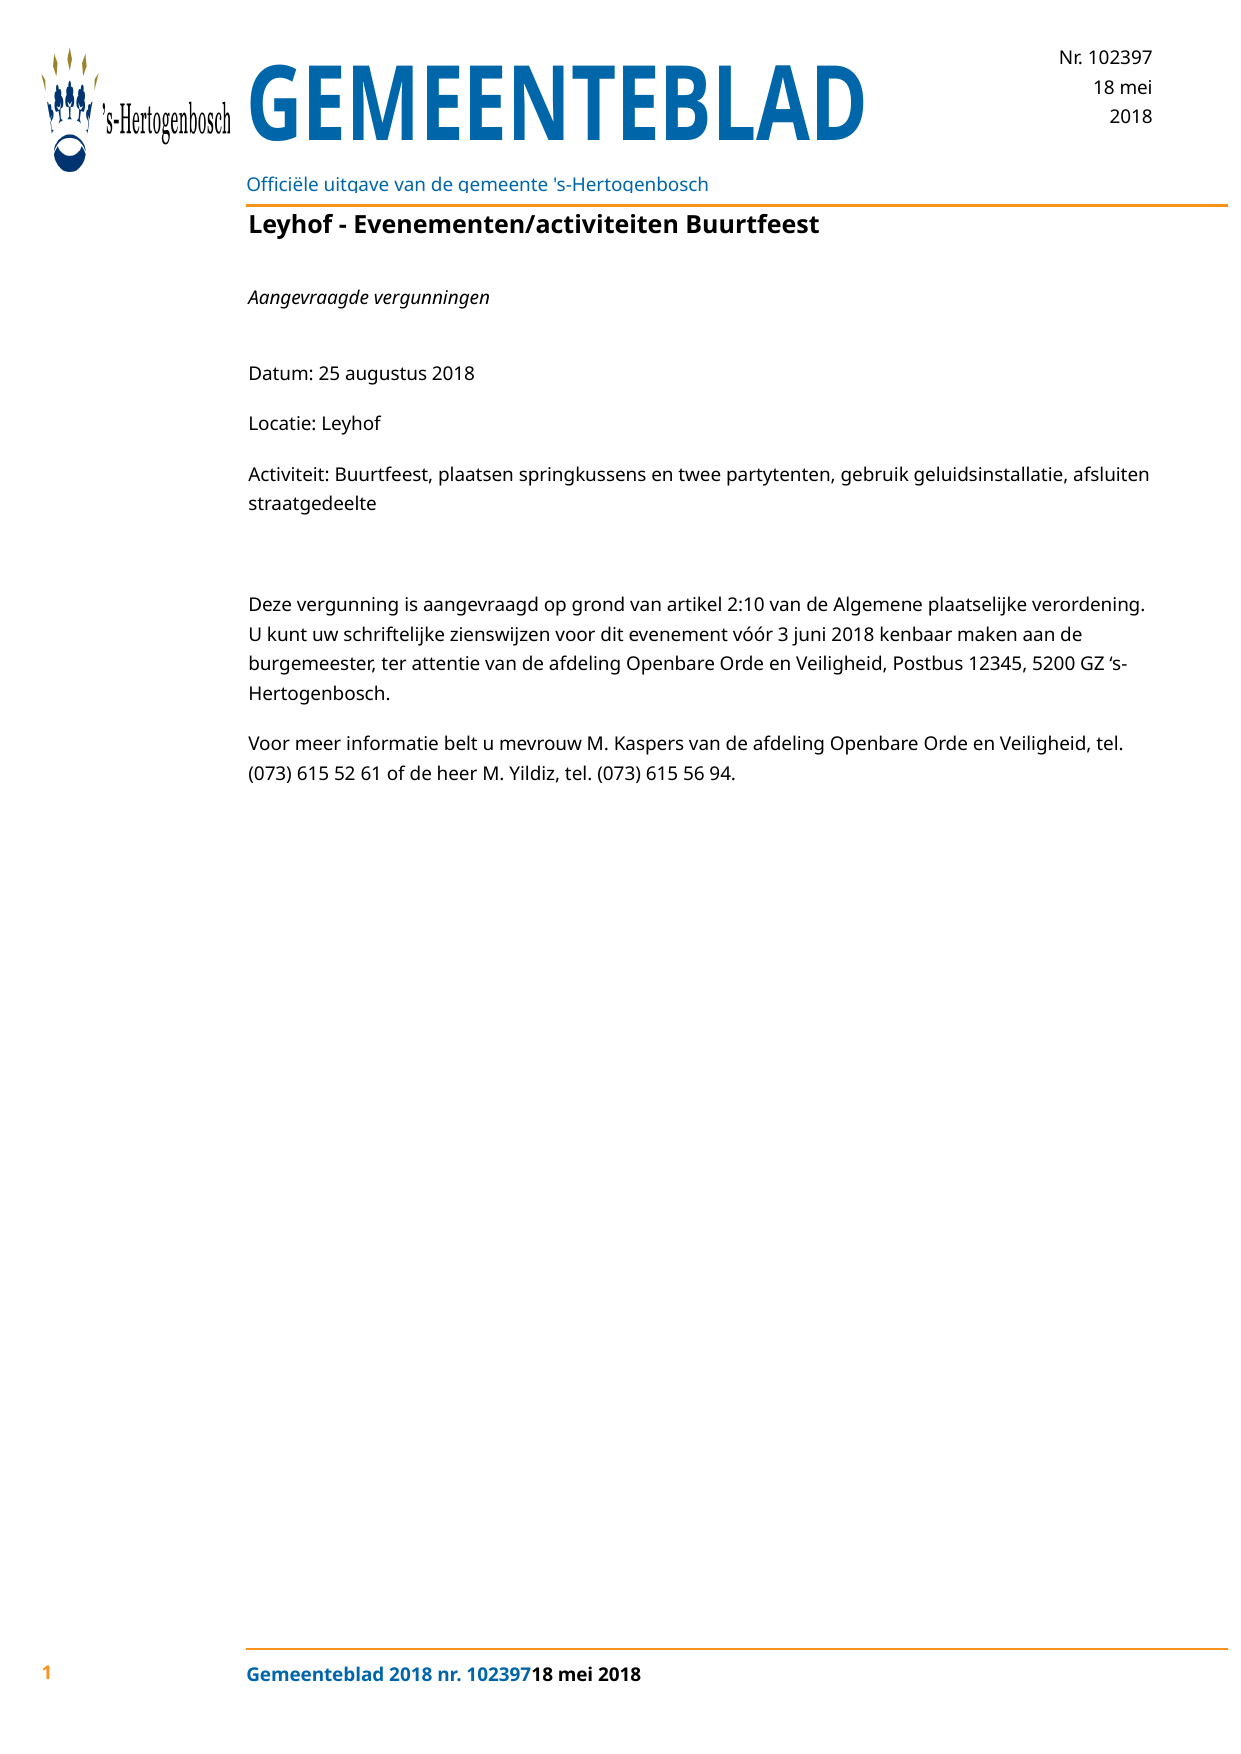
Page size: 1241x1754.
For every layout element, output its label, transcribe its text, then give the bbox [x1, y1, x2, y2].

text Activiteit: Buurtfeest, plaatsen springkussens en twee partytenten, gebruik geluidsinstallatie, afsluiten straatgedeelte [248, 461, 1152, 516]
text Leyhof - Evenementen/activiteiten Buurtfeest [248, 207, 1152, 241]
text Aangevraagde vergunningen [248, 284, 1152, 309]
picture [41, 47, 231, 172]
text Voor meer informatie belt u mevrouw M. Kaspers van de afdeling Openbare Orde en Veiligheid, tel. (073) 615 52 61 of de heer M. Yildiz, tel. (073) 615 56 94. [248, 730, 1152, 786]
text Locatie: Leyhof [248, 410, 1152, 436]
text Datum: 25 augustus 2018 [248, 360, 1152, 386]
text Deze vergunning is aangevraagd op grond van artikel 2:10 van de Algemene plaatselijke verordening. U kunt uw schriftelijke zienswijzen voor dit evenement vóór 3 juni 2018 kenbaar maken aan de burgemeester, ter attentie van de afdeling Openbare Orde en Veiligheid, Postbus 12345, 5200 GZ ‘s-Hertogenbosch. [248, 591, 1152, 706]
